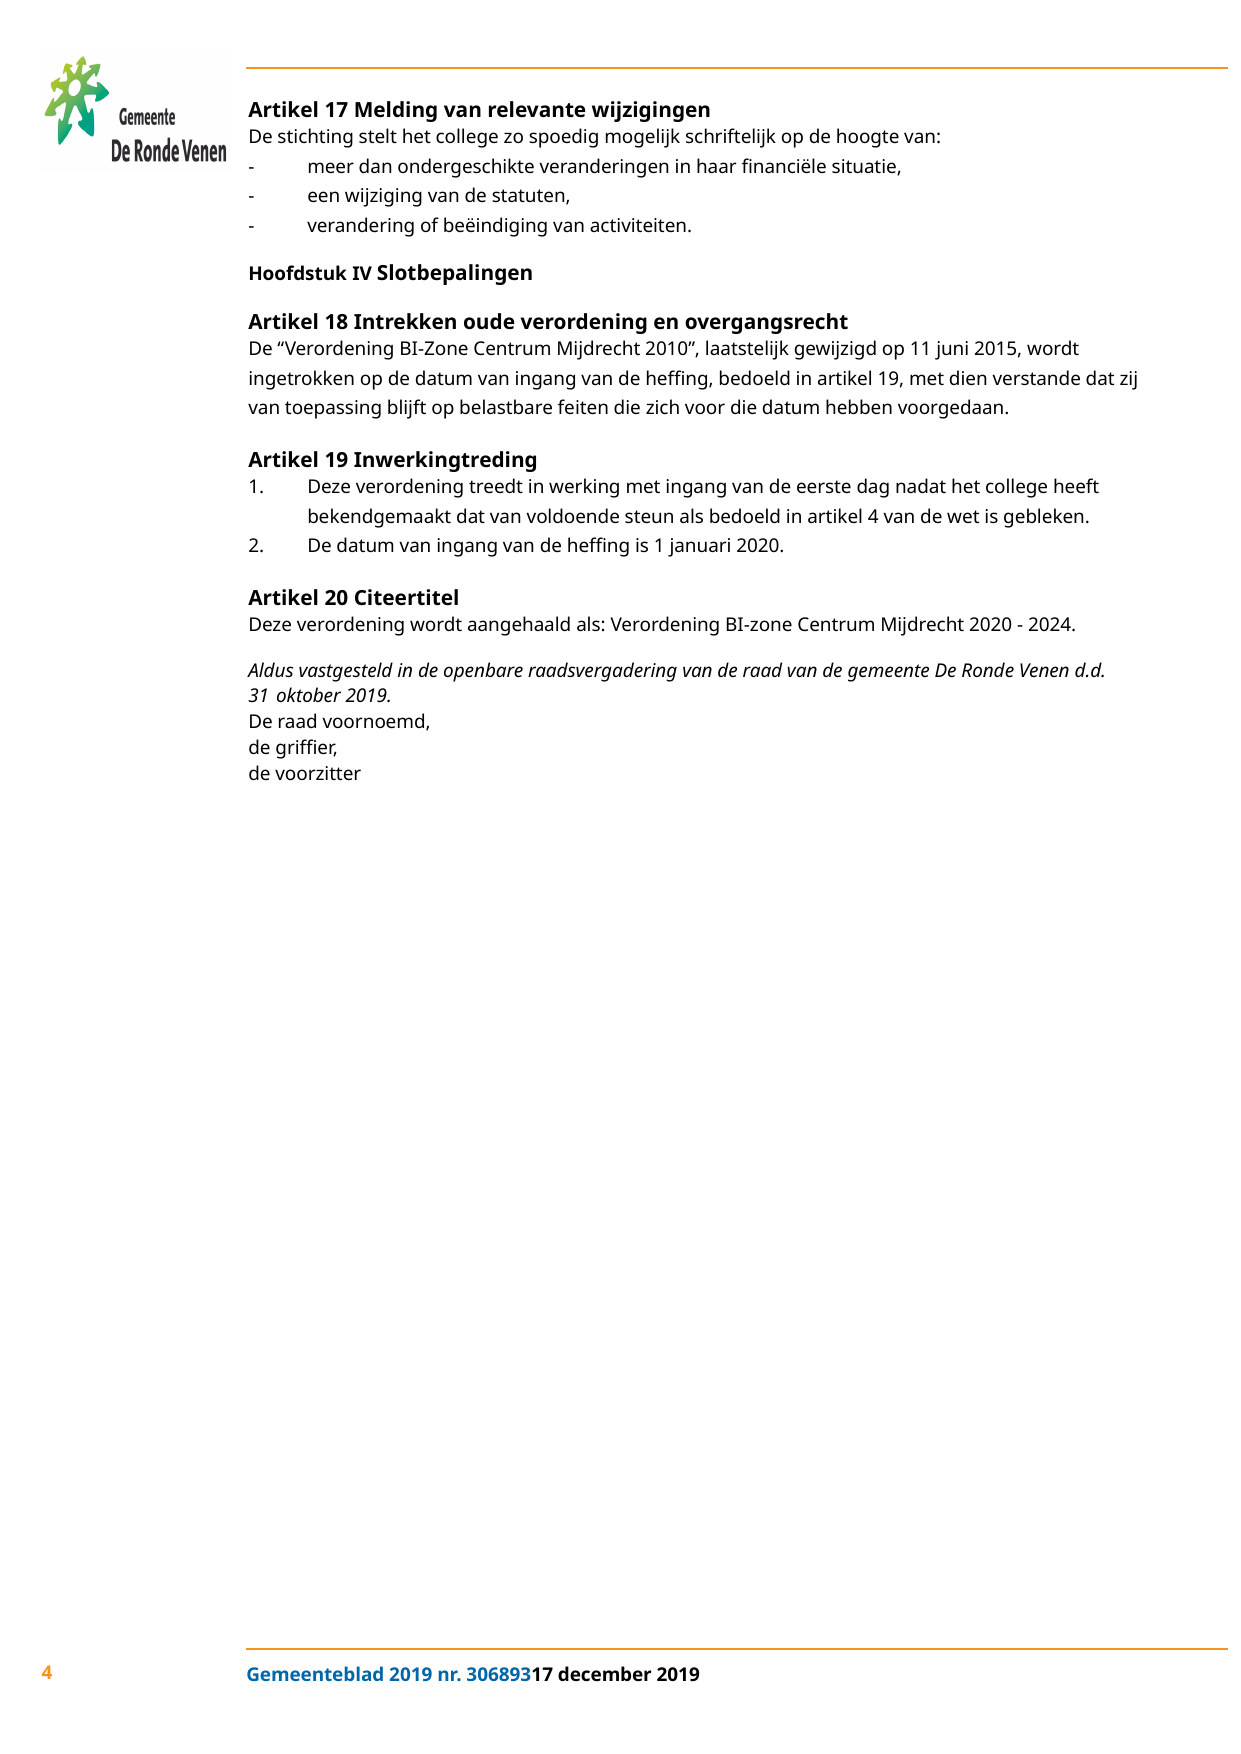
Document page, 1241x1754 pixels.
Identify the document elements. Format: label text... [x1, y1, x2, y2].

list een wijziging van de statuten, [248, 182, 1152, 208]
text De stichting stelt het college zo spoedig mogelijk schriftelijk op de hoogte van: [248, 123, 1152, 149]
text De “Verordening BI-Zone Centrum Mijdrecht 2010”, laatstelijk gewijzigd op 11 juni 2015, wordt ingetrokken op de datum van ingang van de heffing, bedoeld in artikel 19, met dien verstande dat zij van toepassing blijft op belastbare feiten die zich voor die datum hebben voorgedaan. [248, 335, 1152, 420]
text Artikel 20 Citeertitel [248, 583, 1152, 611]
text de griffier, [248, 734, 1152, 760]
text Artikel 18 Intrekken oude verordening en overgangsrecht [248, 307, 1152, 335]
list De datum van ingang van de heffing is 1 januari 2020. [248, 532, 1152, 558]
text de voorzitter [248, 760, 1152, 786]
list verandering of beëindiging van activiteiten. [248, 212, 1152, 238]
text Artikel 19 Inwerkingtreding [248, 445, 1152, 473]
list Deze verordening treedt in werking met ingang van de eerste dag nadat het college heeft bekendgemaakt dat van voldoende steun als bedoeld in artikel 4 van de wet is gebleken. [248, 473, 1152, 529]
list meer dan ondergeschikte veranderingen in haar financiële situatie, [248, 153, 1152, 178]
text Artikel 17 Melding van relevante wijzigingen [248, 95, 1152, 123]
text Aldus vastgesteld in de openbare raadsvergadering van de raad van de gemeente De Ronde Venen d.d. 31 oktober 2019. [248, 657, 1152, 708]
text Deze verordening wordt aangehaald als: Verordening BI-zone Centrum Mijdrecht 2020 - 2024. [248, 611, 1152, 637]
text Hoofdstuk IV Slotbepalingen [248, 258, 1152, 286]
text De raad voornoemd, [248, 708, 1152, 734]
picture [41, 47, 231, 172]
